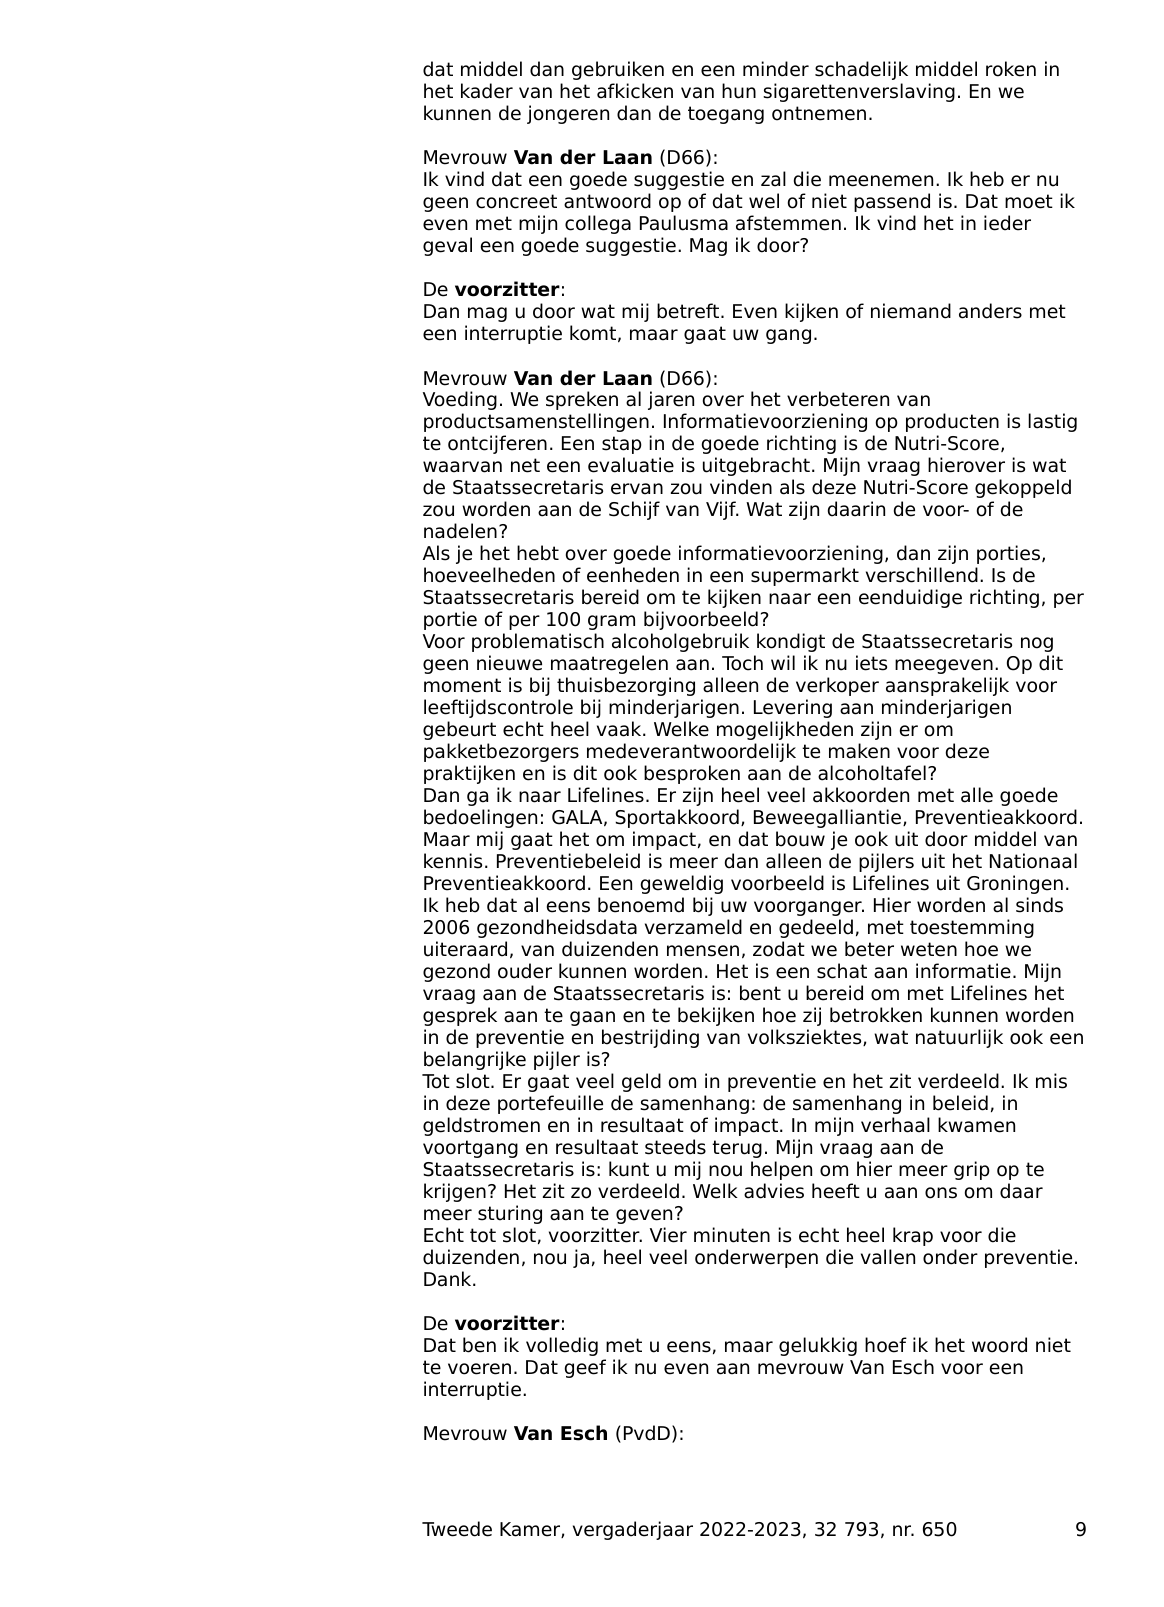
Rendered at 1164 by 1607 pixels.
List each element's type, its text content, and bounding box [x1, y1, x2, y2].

text Als je het hebt over goede informatievoorziening, dan zijn porties, hoeveelheden of eenheden in een supermarkt verschillend. Is de Staatssecretaris bereid om te kijken naar een eenduidige richting, per portie of per 100 gram bijvoorbeeld? [422, 543, 1087, 631]
text Mevrouw Van Esch (PvdD): [422, 1423, 1087, 1445]
text dat middel dan gebruiken en een minder schadelijk middel roken in het kader van het afkicken van hun sigarettenverslaving. En we kunnen de jongeren dan de toegang ontnemen. [422, 59, 1087, 125]
text Ik vind dat een goede suggestie en zal die meenemen. Ik heb er nu geen concreet antwoord op of dat wel of niet passend is. Dat moet ik even met mijn collega Paulusma afstemmen. Ik vind het in ieder geval een goede suggestie. Mag ik door? [422, 169, 1087, 257]
text Voeding. We spreken al jaren over het verbeteren van productsamenstellingen. Informatievoorziening op producten is lastig te ontcijferen. Een stap in de goede richting is de Nutri-Score, waarvan net een evaluatie is uitgebracht. Mijn vraag hierover is wat de Staatssecretaris ervan zou vinden als deze Nutri-Score gekoppeld zou worden aan de Schijf van Vijf. Wat zijn daarin de voor- of de nadelen? [422, 389, 1087, 543]
text Dan ga ik naar Lifelines. Er zijn heel veel akkoorden met alle goede bedoelingen: GALA, Sportakkoord, Beweegalliantie, Preventieakkoord. Maar mij gaat het om impact, en dat bouw je ook uit door middel van kennis. Preventiebeleid is meer dan alleen de pijlers uit het Nationaal Preventieakkoord. Een geweldig voorbeeld is Lifelines uit Groningen. Ik heb dat al eens benoemd bij uw voorganger. Hier worden al sinds 2006 gezondheidsdata verzameld en gedeeld, met toestemming uiteraard, van duizenden mensen, zodat we beter weten hoe we gezond ouder kunnen worden. Het is een schat aan informatie. Mijn vraag aan de Staatssecretaris is: bent u bereid om met Lifelines het gesprek aan te gaan en te bekijken hoe zij betrokken kunnen worden in de preventie en bestrijding van volksziektes, wat natuurlijk ook een belangrijke pijler is? [422, 785, 1087, 1071]
text Dan mag u door wat mij betreft. Even kijken of niemand anders met een interruptie komt, maar gaat uw gang. [422, 301, 1087, 345]
text Tot slot. Er gaat veel geld om in preventie en het zit verdeeld. Ik mis in deze portefeuille de samenhang: de samenhang in beleid, in geldstromen en in resultaat of impact. In mijn verhaal kwamen voortgang en resultaat steeds terug. Mijn vraag aan de Staatssecretaris is: kunt u mij nou helpen om hier meer grip op te krijgen? Het zit zo verdeeld. Welk advies heeft u aan ons om daar meer sturing aan te geven? [422, 1071, 1087, 1224]
text Dat ben ik volledig met u eens, maar gelukkig hoef ik het woord niet te voeren. Dat geef ik nu even aan mevrouw Van Esch voor een interruptie. [422, 1335, 1087, 1401]
text Echt tot slot, voorzitter. Vier minuten is echt heel krap voor die duizenden, nou ja, heel veel onderwerpen die vallen onder preventie. Dank. [422, 1224, 1087, 1291]
text De voorzitter: [422, 1313, 1087, 1335]
text Voor problematisch alcoholgebruik kondigt de Staatssecretaris nog geen nieuwe maatregelen aan. Toch wil ik nu iets meegeven. Op dit moment is bij thuisbezorging alleen de verkoper aansprakelijk voor leeftijdscontrole bij minderjarigen. Levering aan minderjarigen gebeurt echt heel vaak. Welke mogelijkheden zijn er om pakketbezorgers medeverantwoordelijk te maken voor deze praktijken en is dit ook besproken aan de alcoholtafel? [422, 631, 1087, 785]
text De voorzitter: [422, 279, 1087, 301]
text Mevrouw Van der Laan (D66): [422, 147, 1087, 169]
text Mevrouw Van der Laan (D66): [422, 367, 1087, 389]
